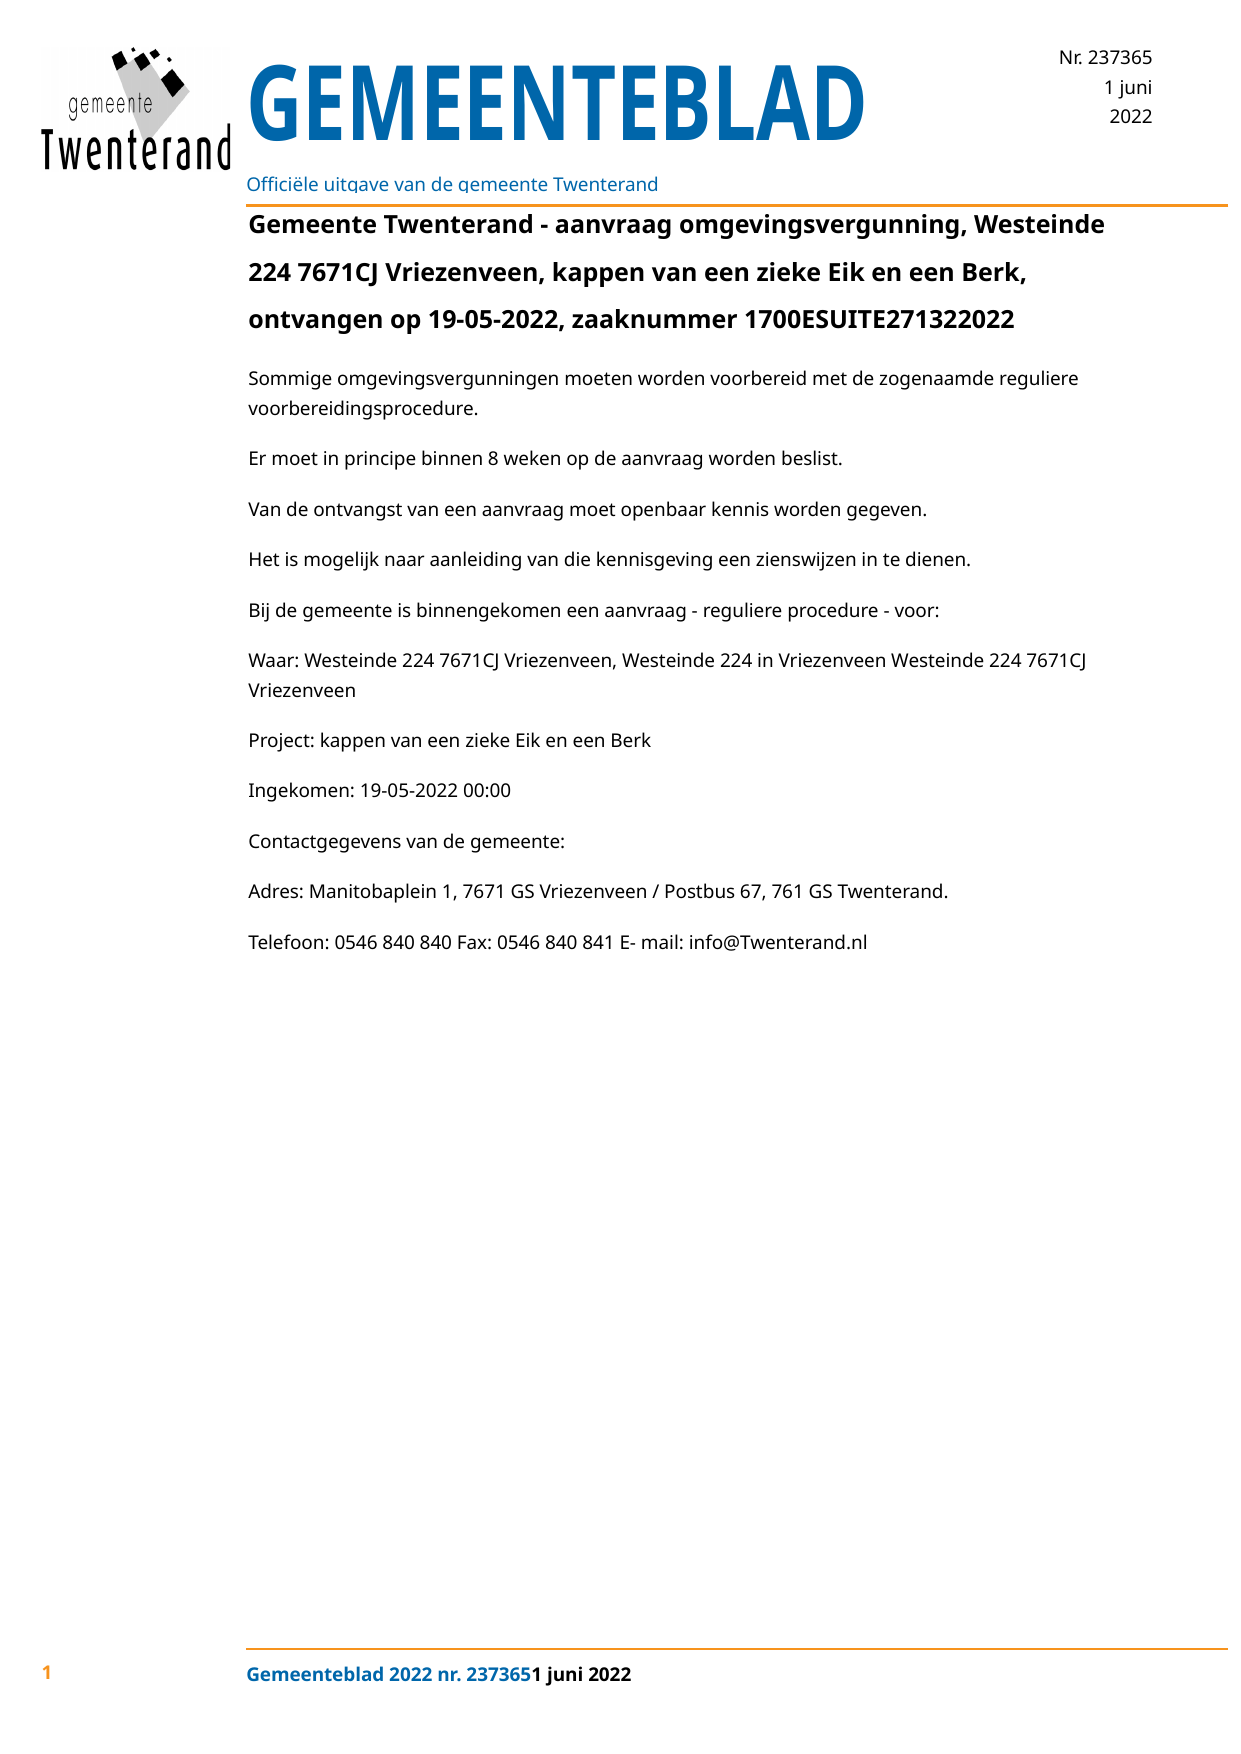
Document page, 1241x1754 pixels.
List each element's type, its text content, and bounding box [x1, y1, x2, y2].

text Het is mogelijk naar aanleiding van die kennisgeving een zienswijzen in te dienen. [248, 546, 1152, 572]
text Contactgegevens van de gemeente: [248, 828, 1152, 854]
text Er moet in principe binnen 8 weken op de aanvraag worden beslist. [248, 446, 1152, 471]
text Adres: Manitobaplein 1, 7671 GS Vriezenveen / Postbus 67, 761 GS Twenterand. [248, 878, 1152, 904]
text Sommige omgevingsvergunningen moeten worden voorbereid met de zogenaamde reguliere voorbereidingsprocedure. [248, 366, 1152, 421]
text Telefoon: 0546 840 840 Fax: 0546 840 841 E- mail: info@Twenterand.nl [248, 929, 1152, 954]
text Waar: Westeinde 224 7671CJ Vriezenveen, Westeinde 224 in Vriezenveen Westeinde 224 7671CJ Vriezenveen [248, 647, 1152, 702]
text Project: kappen van een zieke Eik en een Berk [248, 727, 1152, 753]
text Ingekomen: 19-05-2022 00:00 [248, 778, 1152, 803]
picture [41, 47, 231, 172]
text Gemeente Twenterand - aanvraag omgevingsvergunning, Westeinde 224 7671CJ Vriezenveen, kappen van een zieke Eik en een Berk, ontvangen op 19-05-2022, zaaknummer 1700ESUITE271322022 [248, 207, 1152, 336]
text Van de ontvangst van een aanvraag moet openbaar kennis worden gegeven. [248, 496, 1152, 522]
text Bij de gemeente is binnengekomen een aanvraag - reguliere procedure - voor: [248, 597, 1152, 622]
